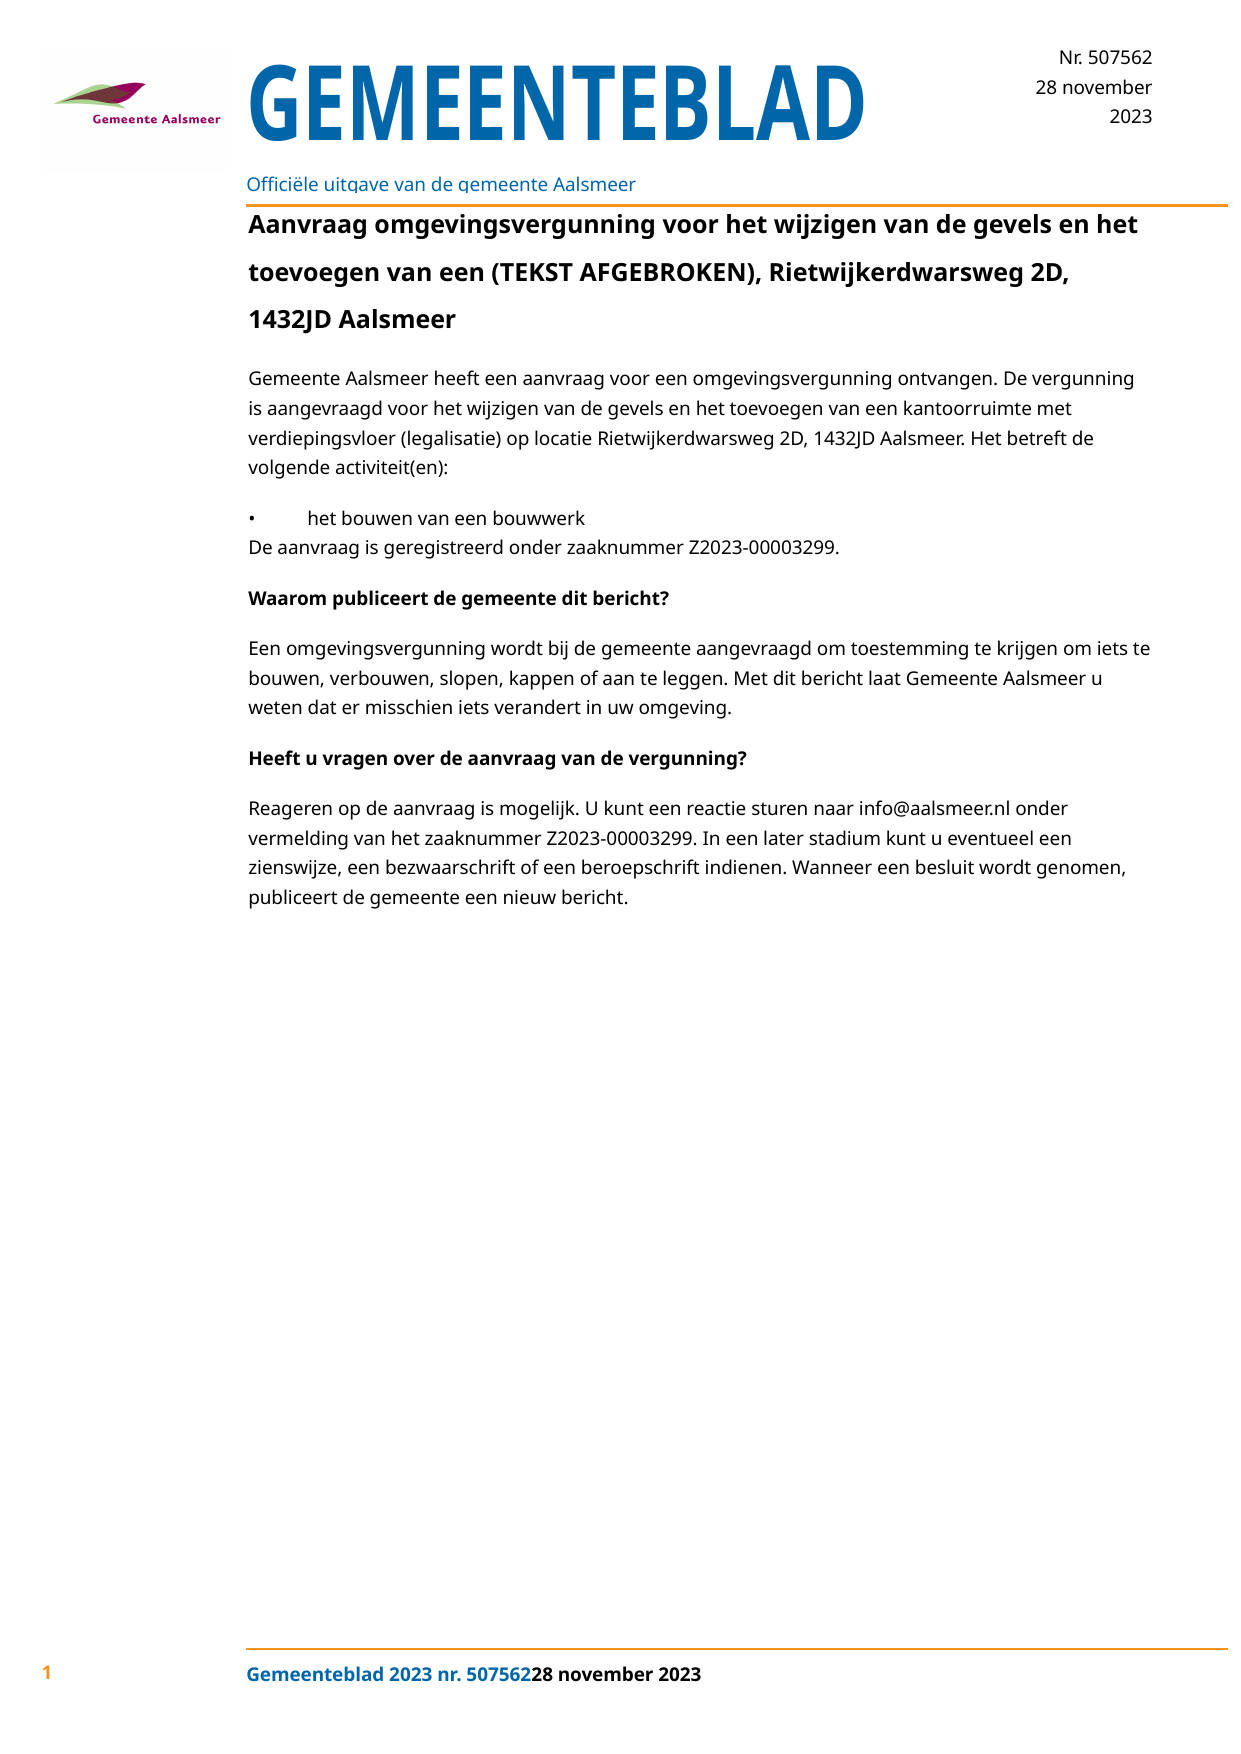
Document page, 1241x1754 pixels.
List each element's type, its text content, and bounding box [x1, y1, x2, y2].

text Waarom publiceert de gemeente dit bericht? [248, 585, 1152, 610]
list het bouwen van een bouwwerk [248, 505, 1152, 530]
text Gemeente Aalsmeer heeft een aanvraag voor een omgevingsvergunning ontvangen. De vergunning is aangevraagd voor het wijzigen van de gevels en het toevoegen van een kantoorruimte met verdiepingsvloer (legalisatie) op locatie Rietwijkerdwarsweg 2D, 1432JD Aalsmeer. Het betreft de volgende activiteit(en): [248, 366, 1152, 480]
text Aanvraag omgevingsvergunning voor het wijzigen van de gevels en het toevoegen van een (TEKST AFGEBROKEN), Rietwijkerdwarsweg 2D, 1432JD Aalsmeer [248, 207, 1152, 336]
picture [41, 47, 231, 172]
text Een omgevingsvergunning wordt bij de gemeente aangevraagd om toestemming te krijgen om iets te bouwen, verbouwen, slopen, kappen of aan te leggen. Met dit bericht laat Gemeente Aalsmeer u weten dat er misschien iets verandert in uw omgeving. [248, 635, 1152, 720]
text Reageren op de aanvraag is mogelijk. U kunt een reactie sturen naar info@aalsmeer.nl onder vermelding van het zaaknummer Z2023-00003299. In een later stadium kunt u eventueel een zienswijze, een bezwaarschrift of een beroepschrift indienen. Wanneer een besluit wordt genomen, publiceert de gemeente een nieuw bericht. [248, 795, 1152, 909]
text Heeft u vragen over de aanvraag van de vergunning? [248, 745, 1152, 770]
text De aanvraag is geregistreerd onder zaaknummer Z2023-00003299. [248, 534, 1152, 560]
